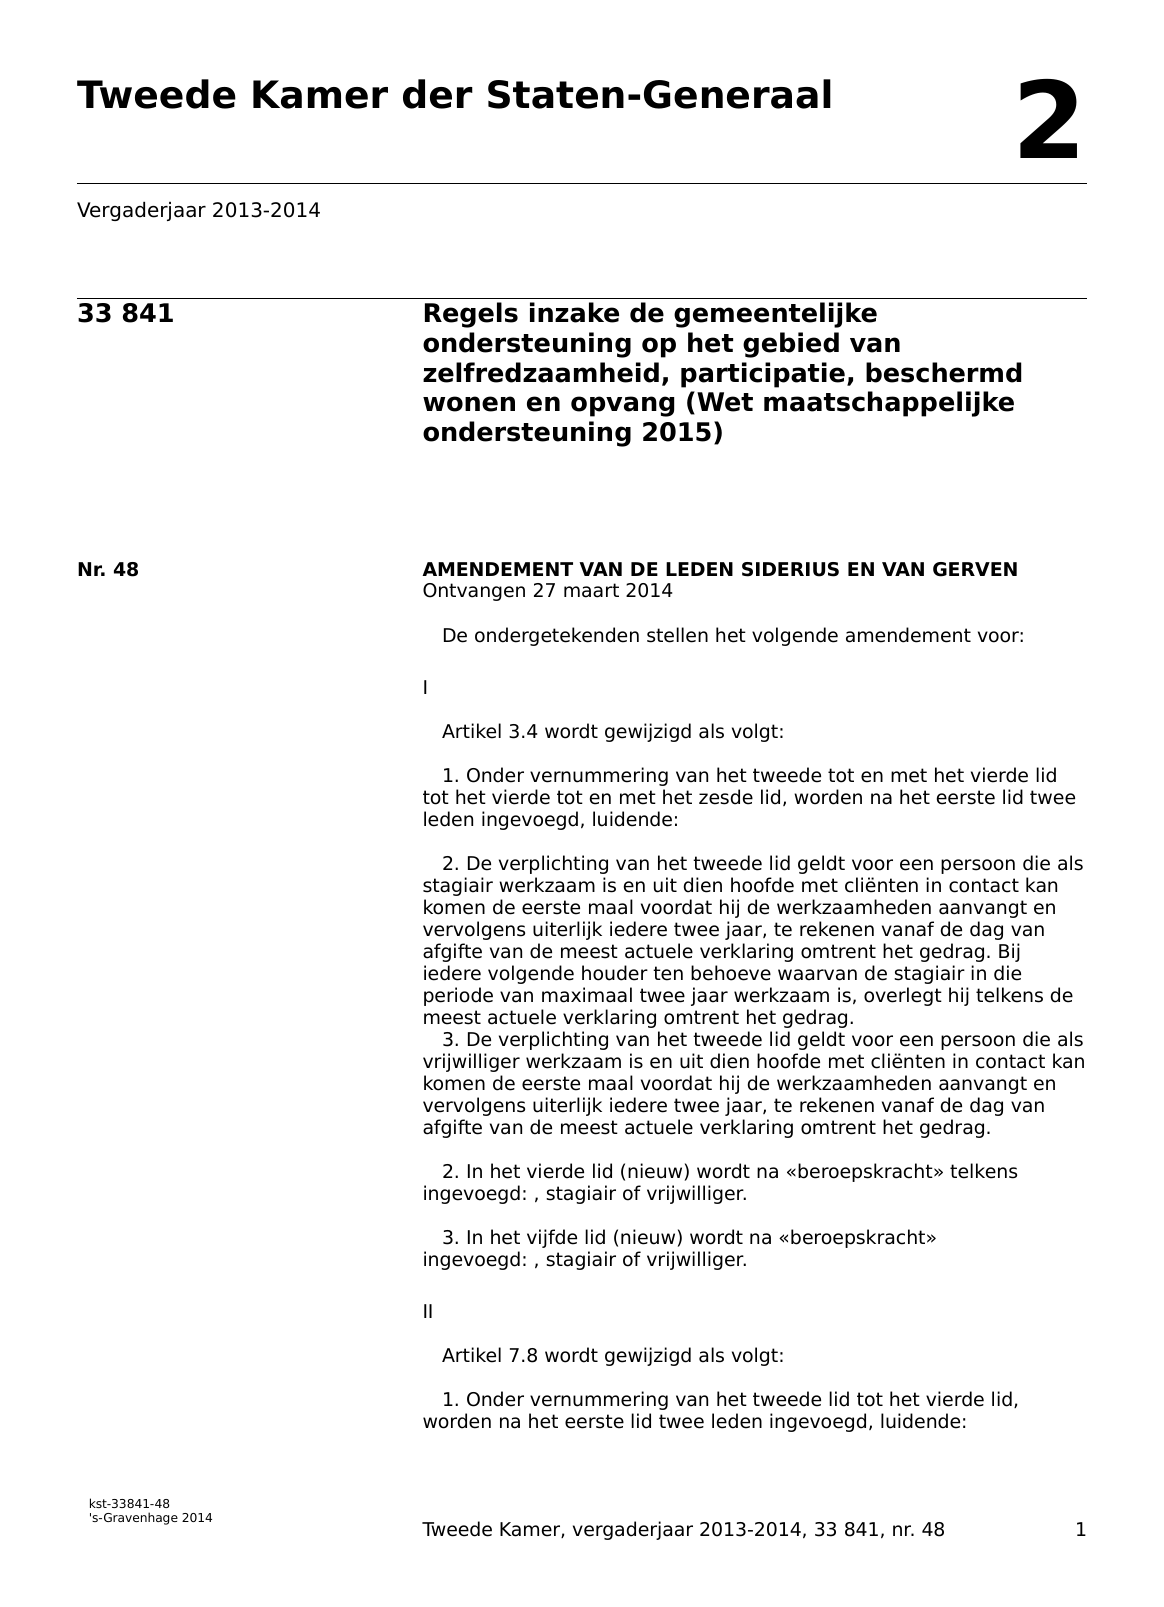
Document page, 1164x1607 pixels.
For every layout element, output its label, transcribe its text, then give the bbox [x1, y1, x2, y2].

text 3. De verplichting van het tweede lid geldt voor een persoon die als vrijwilliger werkzaam is en uit dien hoofde met cliënten in contact kan komen de eerste maal voordat hij de werkzaamheden aanvangt en vervolgens uiterlijk iedere twee jaar, te rekenen vanaf de dag van afgifte van de meest actuele verklaring omtrent het gedrag. [422, 1029, 1087, 1139]
table_cell Vergaderjaar 2013-2014 [77, 184, 1087, 298]
text 's-Gravenhage 2014 [88, 1511, 323, 1525]
text kst-33841-48 [88, 1497, 323, 1511]
table_header 2 [886, 59, 1087, 183]
table_header Tweede Kamer der Staten-Generaal [77, 59, 886, 183]
text 1. Onder vernummering van het tweede lid tot het vierde lid, worden na het eerste lid twee leden ingevoegd, luidende: [422, 1389, 1087, 1433]
text Artikel 3.4 wordt gewijzigd als volgt: [422, 721, 1087, 743]
subtitle II [422, 1301, 1087, 1323]
text Artikel 7.8 wordt gewijzigd als volgt: [422, 1345, 1087, 1367]
text 2. In het vierde lid (nieuw) wordt na «beroepskracht» telkens ingevoegd: , stagiair of vrijwilliger. [422, 1161, 1087, 1205]
subtitle 33 841 Regels inzake de gemeentelijke ondersteuning op het gebied van zelfredzaamheid, participatie, beschermd wonen en opvang (Wet maatschappelijke ondersteuning 2015) [77, 299, 1087, 447]
subtitle Nr. 48 AMENDEMENT VAN DE LEDEN SIDERIUS EN VAN GERVEN [77, 558, 1087, 580]
text Ontvangen 27 maart 2014 [422, 580, 1087, 602]
subtitle I [422, 677, 1087, 698]
text 1. Onder vernummering van het tweede tot en met het vierde lid tot het vierde tot en met het zesde lid, worden na het eerste lid twee leden ingevoegd, luidende: [422, 765, 1087, 831]
text 2. De verplichting van het tweede lid geldt voor een persoon die als stagiair werkzaam is en uit dien hoofde met cliënten in contact kan komen de eerste maal voordat hij de werkzaamheden aanvangt en vervolgens uiterlijk iedere twee jaar, te rekenen vanaf de dag van afgifte van de meest actuele verklaring omtrent het gedrag. Bij iedere volgende houder ten behoeve waarvan de stagiair in die periode van maximaal twee jaar werkzaam is, overlegt hij telkens de meest actuele verklaring omtrent het gedrag. [422, 853, 1087, 1029]
text 3. In het vijfde lid (nieuw) wordt na «beroepskracht» ingevoegd: , stagiair of vrijwilliger. [422, 1227, 1087, 1271]
text De ondergetekenden stellen het volgende amendement voor: [422, 624, 1087, 647]
